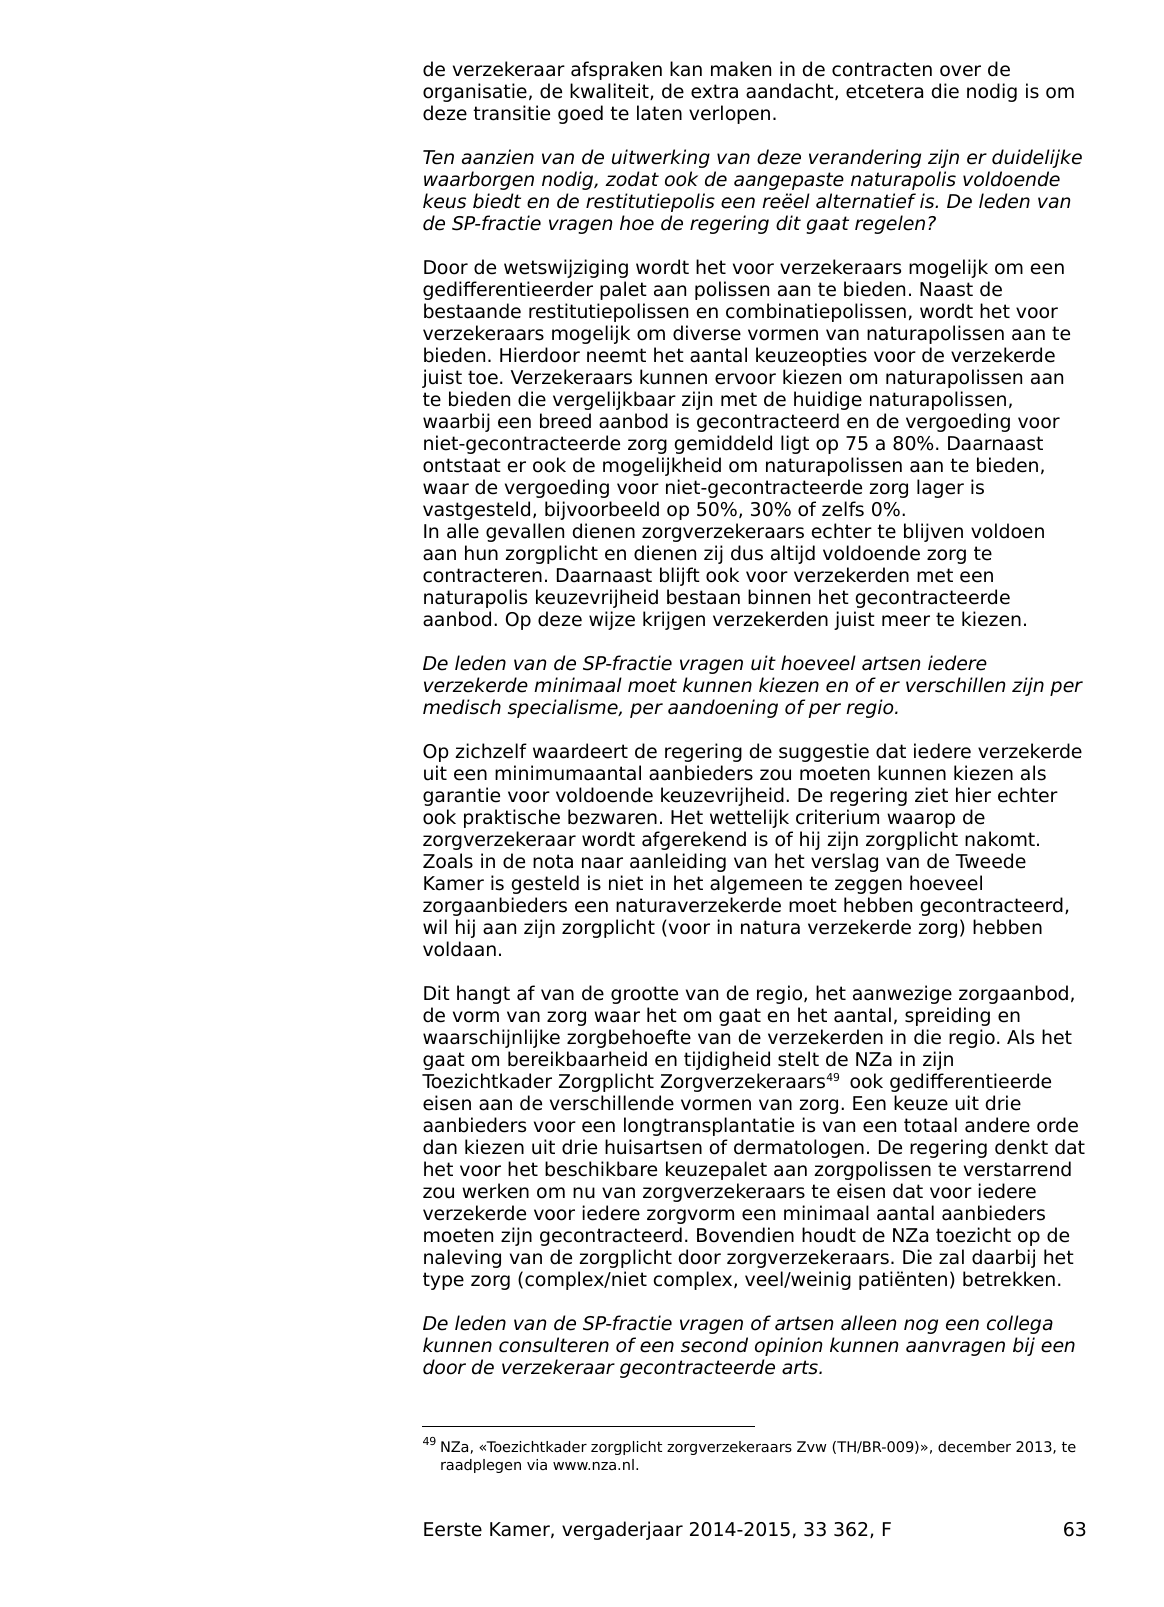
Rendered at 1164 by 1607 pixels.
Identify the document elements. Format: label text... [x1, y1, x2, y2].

text Dit hangt af van de grootte van de regio, het aanwezige zorgaanbod, de vorm van zorg waar het om gaat en het aantal, spreiding en waarschijnlijke zorgbehoefte van de verzekerden in die regio. Als het gaat om bereikbaarheid en tijdigheid stelt de NZa in zijn Toezichtkader Zorgplicht Zorgverzekeraars ook gedifferentieerde eisen aan de verschillende vormen van zorg. Een keuze uit drie aanbieders voor een longtransplantatie is van een totaal andere orde dan kiezen uit drie huisartsen of dermatologen. De regering denkt dat het voor het beschikbare keuzepalet aan zorgpolissen te verstarrend zou werken om nu van zorgverzekeraars te eisen dat voor iedere verzekerde voor iedere zorgvorm een minimaal aantal aanbieders moeten zijn gecontracteerd. Bovendien houdt de NZa toezicht op de naleving van de zorgplicht door zorgverzekeraars. Die zal daarbij het type zorg (complex/niet complex, veel/weinig patiënten) betrekken. [422, 983, 1087, 1291]
text NZa, «Toezichtkader zorgplicht zorgverzekeraars Zvw (TH/BR-009)», december 2013, te raadplegen via www.nza.nl. [422, 1435, 1087, 1474]
text Door de wetswijziging wordt het voor verzekeraars mogelijk om een gedifferentieerder palet aan polissen aan te bieden. Naast de bestaande restitutiepolissen en combinatiepolissen, wordt het voor verzekeraars mogelijk om diverse vormen van naturapolissen aan te bieden. Hierdoor neemt het aantal keuzeopties voor de verzekerde juist toe. Verzekeraars kunnen ervoor kiezen om naturapolissen aan te bieden die vergelijkbaar zijn met de huidige naturapolissen, waarbij een breed aanbod is gecontracteerd en de vergoeding voor niet-gecontracteerde zorg gemiddeld ligt op 75 a 80%. Daarnaast ontstaat er ook de mogelijkheid om naturapolissen aan te bieden, waar de vergoeding voor niet-gecontracteerde zorg lager is vastgesteld, bijvoorbeeld op 50%, 30% of zelfs 0%. [422, 257, 1087, 521]
text In alle gevallen dienen zorgverzekeraars echter te blijven voldoen aan hun zorgplicht en dienen zij dus altijd voldoende zorg te contracteren. Daarnaast blijft ook voor verzekerden met een naturapolis keuzevrijheid bestaan binnen het gecontracteerde aanbod. Op deze wijze krijgen verzekerden juist meer te kiezen. [422, 521, 1087, 631]
text de verzekeraar afspraken kan maken in de contracten over de organisatie, de kwaliteit, de extra aandacht, etcetera die nodig is om deze transitie goed te laten verlopen. [422, 59, 1087, 125]
text Op zichzelf waardeert de regering de suggestie dat iedere verzekerde uit een minimumaantal aanbieders zou moeten kunnen kiezen als garantie voor voldoende keuzevrijheid. De regering ziet hier echter ook praktische bezwaren. Het wettelijk criterium waarop de zorgverzekeraar wordt afgerekend is of hij zijn zorgplicht nakomt. Zoals in de nota naar aanleiding van het verslag van de Tweede Kamer is gesteld is niet in het algemeen te zeggen hoeveel zorgaanbieders een naturaverzekerde moet hebben gecontracteerd, wil hij aan zijn zorgplicht (voor in natura verzekerde zorg) hebben voldaan. [422, 741, 1087, 961]
text Ten aanzien van de uitwerking van deze verandering zijn er duidelijke waarborgen nodig, zodat ook de aangepaste naturapolis voldoende keus biedt en de restitutiepolis een reëel alternatief is. De leden van de SP-fractie vragen hoe de regering dit gaat regelen? [422, 147, 1087, 235]
text De leden van de SP-fractie vragen uit hoeveel artsen iedere verzekerde minimaal moet kunnen kiezen en of er verschillen zijn per medisch specialisme, per aandoening of per regio. [422, 653, 1087, 719]
text De leden van de SP-fractie vragen of artsen alleen nog een collega kunnen consulteren of een second opinion kunnen aanvragen bij een door de verzekeraar gecontracteerde arts. [422, 1313, 1087, 1379]
